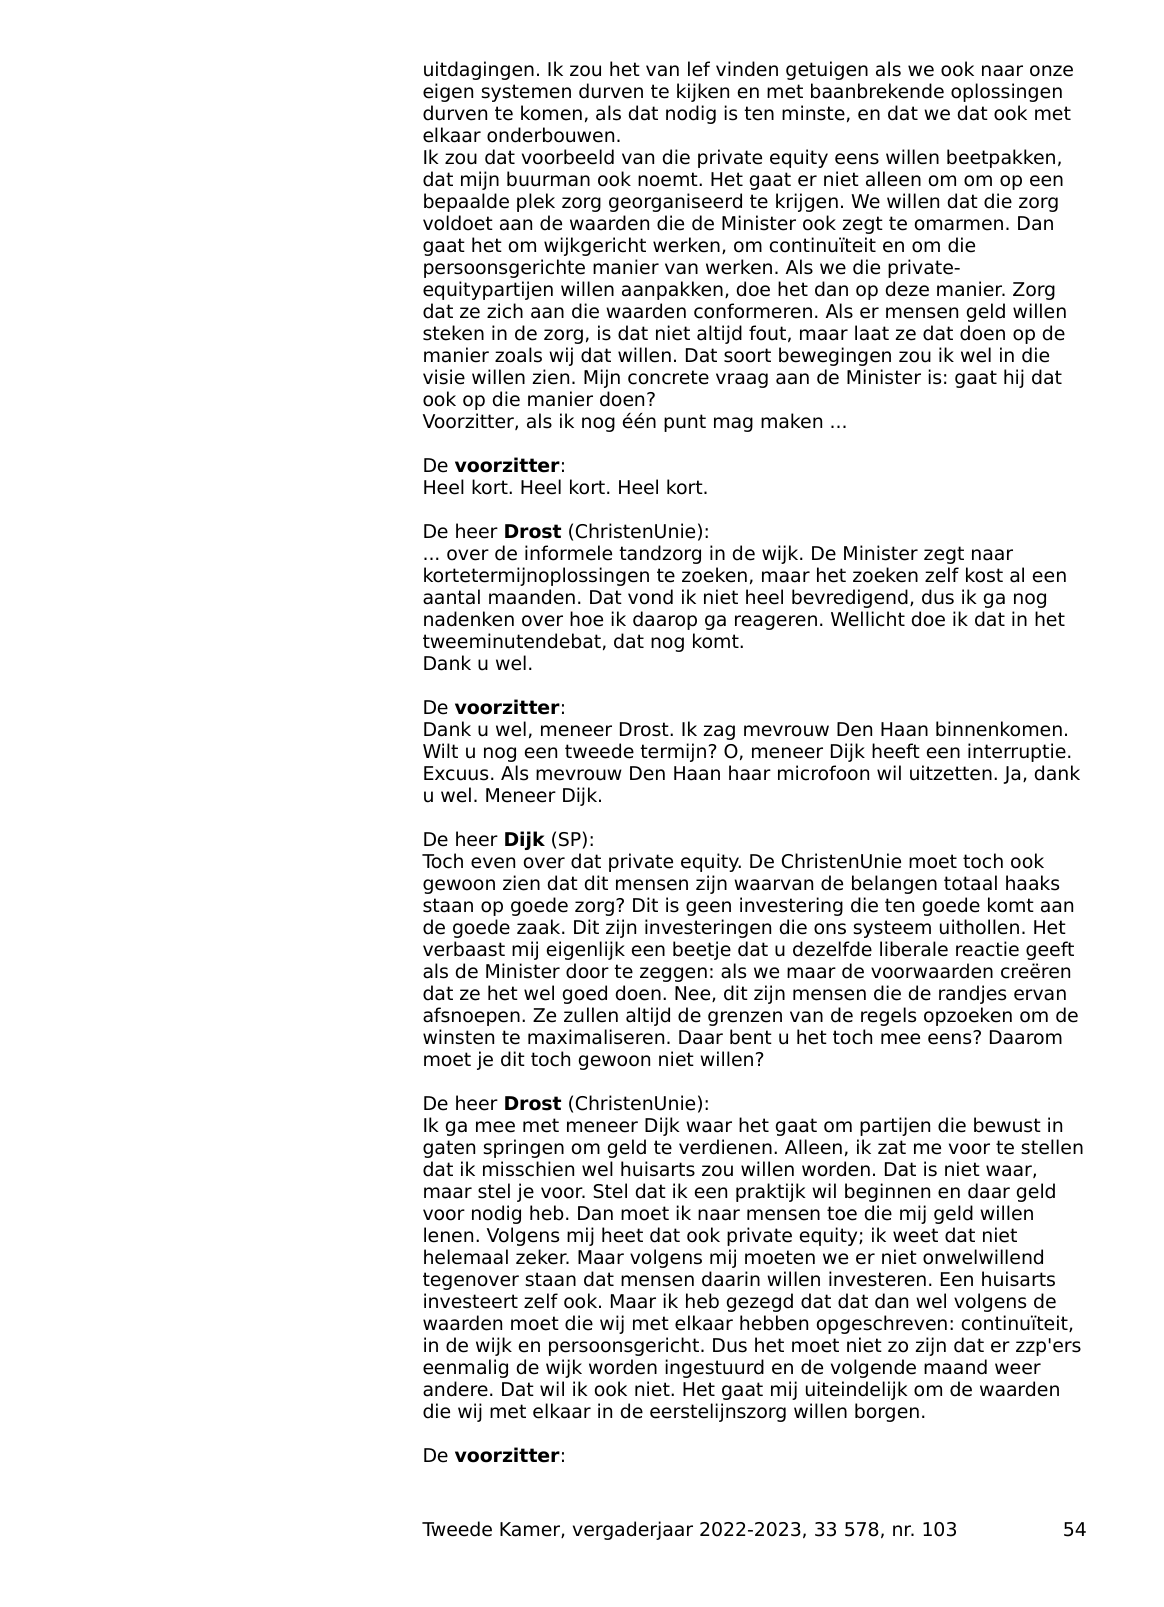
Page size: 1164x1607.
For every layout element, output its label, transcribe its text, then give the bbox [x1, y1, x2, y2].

text De heer Drost (ChristenUnie): [422, 1093, 1087, 1115]
text Dank u wel, meneer Drost. Ik zag mevrouw Den Haan binnenkomen. Wilt u nog een tweede termijn? O, meneer Dijk heeft een interruptie. Excuus. Als mevrouw Den Haan haar microfoon wil uitzetten. Ja, dank u wel. Meneer Dijk. [422, 719, 1087, 807]
text De heer Drost (ChristenUnie): [422, 521, 1087, 543]
text Ik ga mee met meneer Dijk waar het gaat om partijen die bewust in gaten springen om geld te verdienen. Alleen, ik zat me voor te stellen dat ik misschien wel huisarts zou willen worden. Dat is niet waar, maar stel je voor. Stel dat ik een praktijk wil beginnen en daar geld voor nodig heb. Dan moet ik naar mensen toe die mij geld willen lenen. Volgens mij heet dat ook private equity; ik weet dat niet helemaal zeker. Maar volgens mij moeten we er niet onwelwillend tegenover staan dat mensen daarin willen investeren. Een huisarts investeert zelf ook. Maar ik heb gezegd dat dat dan wel volgens de waarden moet die wij met elkaar hebben opgeschreven: continuïteit, in de wijk en persoonsgericht. Dus het moet niet zo zijn dat er zzp'ers eenmalig de wijk worden ingestuurd en de volgende maand weer andere. Dat wil ik ook niet. Het gaat mij uiteindelijk om de waarden die wij met elkaar in de eerstelijnszorg willen borgen. [422, 1115, 1087, 1423]
text Heel kort. Heel kort. Heel kort. [422, 477, 1087, 499]
text De heer Dijk (SP): [422, 829, 1087, 851]
text Toch even over dat private equity. De ChristenUnie moet toch ook gewoon zien dat dit mensen zijn waarvan de belangen totaal haaks staan op goede zorg? Dit is geen investering die ten goede komt aan de goede zaak. Dit zijn investeringen die ons systeem uithollen. Het verbaast mij eigenlijk een beetje dat u dezelfde liberale reactie geeft als de Minister door te zeggen: als we maar de voorwaarden creëren dat ze het wel goed doen. Nee, dit zijn mensen die de randjes ervan afsnoepen. Ze zullen altijd de grenzen van de regels opzoeken om de winsten te maximaliseren. Daar bent u het toch mee eens? Daarom moet je dit toch gewoon niet willen? [422, 851, 1087, 1071]
text Voorzitter, als ik nog één punt mag maken ... [422, 411, 1087, 433]
text ... over de informele tandzorg in de wijk. De Minister zegt naar kortetermijnoplossingen te zoeken, maar het zoeken zelf kost al een aantal maanden. Dat vond ik niet heel bevredigend, dus ik ga nog nadenken over hoe ik daarop ga reageren. Wellicht doe ik dat in het tweeminutendebat, dat nog komt. [422, 543, 1087, 653]
text De voorzitter: [422, 1445, 1087, 1467]
text Dank u wel. [422, 653, 1087, 675]
text De voorzitter: [422, 697, 1087, 719]
text uitdagingen. Ik zou het van lef vinden getuigen als we ook naar onze eigen systemen durven te kijken en met baanbrekende oplossingen durven te komen, als dat nodig is ten minste, en dat we dat ook met elkaar onderbouwen. [422, 59, 1087, 147]
text Ik zou dat voorbeeld van die private equity eens willen beetpakken, dat mijn buurman ook noemt. Het gaat er niet alleen om om op een bepaalde plek zorg georganiseerd te krijgen. We willen dat die zorg voldoet aan de waarden die de Minister ook zegt te omarmen. Dan gaat het om wijkgericht werken, om continuïteit en om die persoonsgerichte manier van werken. Als we die private-equitypartijen willen aanpakken, doe het dan op deze manier. Zorg dat ze zich aan die waarden conformeren. Als er mensen geld willen steken in de zorg, is dat niet altijd fout, maar laat ze dat doen op de manier zoals wij dat willen. Dat soort bewegingen zou ik wel in die visie willen zien. Mijn concrete vraag aan de Minister is: gaat hij dat ook op die manier doen? [422, 147, 1087, 411]
text De voorzitter: [422, 455, 1087, 477]
